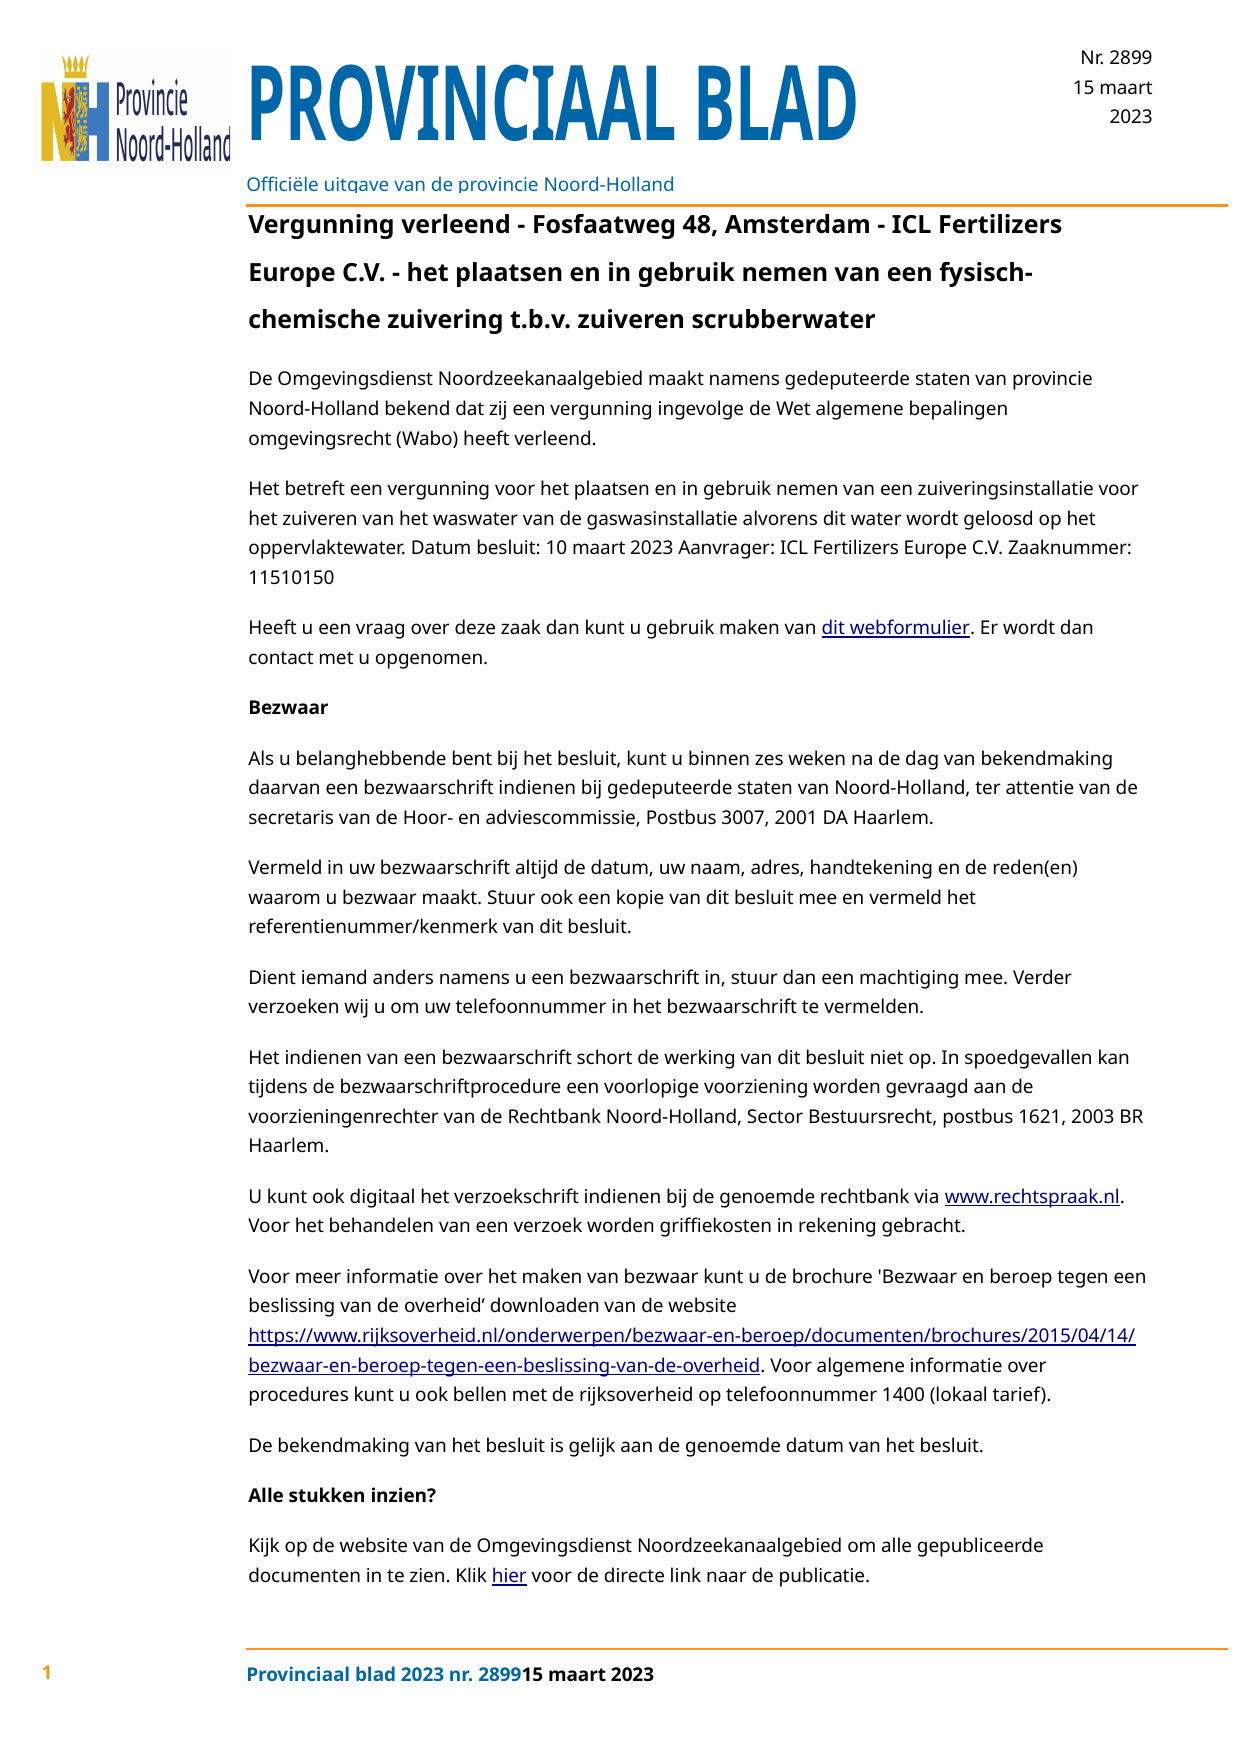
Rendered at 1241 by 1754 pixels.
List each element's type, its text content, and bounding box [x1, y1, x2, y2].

picture [41, 47, 231, 172]
text Vermeld in uw bezwaarschrift altijd de datum, uw naam, adres, handtekening en de reden(en) waarom u bezwaar maakt. Stuur ook een kopie van dit besluit mee en vermeld het referentienummer/kenmerk van dit besluit. [248, 854, 1152, 939]
text Kijk op de website van de Omgevingsdienst Noordzeekanaalgebied om alle gepubliceerde documenten in te zien. Klik hier voor de directe link naar de publicatie. [248, 1533, 1152, 1588]
text U kunt ook digitaal het verzoekschrift indienen bij de genoemde rechtbank via www.rechtspraak.nl. Voor het behandelen van een verzoek worden griffiekosten in rekening gebracht. [248, 1183, 1152, 1238]
text Heeft u een vraag over deze zaak dan kunt u gebruik maken van dit webformulier. Er wordt dan contact met u opgenomen. [248, 614, 1152, 669]
text Vergunning verleend - Fosfaatweg 48, Amsterdam - ICL Fertilizers Europe C.V. - het plaatsen en in gebruik nemen van een fysisch-chemische zuivering t.b.v. zuiveren scrubberwater [248, 207, 1152, 336]
text Dient iemand anders namens u een bezwaarschrift in, stuur dan een machtiging mee. Verder verzoeken wij u om uw telefoonnummer in het bezwaarschrift te vermelden. [248, 964, 1152, 1019]
text De Omgevingsdienst Noordzeekanaalgebied maakt namens gedeputeerde staten van provincie Noord-Holland bekend dat zij een vergunning ingevolge de Wet algemene bepalingen omgevingsrecht (Wabo) heeft verleend. [248, 366, 1152, 450]
text Het indienen van een bezwaarschrift schort de werking van dit besluit niet op. In spoedgevallen kan tijdens de bezwaarschriftprocedure een voorlopige voorziening worden gevraagd aan de voorzieningenrechter van de Rechtbank Noord-Holland, Sector Bestuursrecht, postbus 1621, 2003 BR Haarlem. [248, 1044, 1152, 1158]
text Als u belanghebbende bent bij het besluit, kunt u binnen zes weken na de dag van bekendmaking daarvan een bezwaarschrift indienen bij gedeputeerde staten van Noord-Holland, ter attentie van de secretaris van de Hoor- en adviescommissie, Postbus 3007, 2001 DA Haarlem. [248, 745, 1152, 829]
text Bezwaar [248, 694, 1152, 720]
text Voor meer informatie over het maken van bezwaar kunt u de brochure 'Bezwaar en beroep tegen een beslissing van de overheid’ downloaden van de website https://www.rijksoverheid.nl/onderwerpen/bezwaar-en-beroep/documenten/brochures/2015/04/14/bezwaar-en-beroep-tegen-een-beslissing-van-de-overheid. Voor algemene informatie over procedures kunt u ook bellen met de rijksoverheid op telefoonnummer 1400 (lokaal tarief). [248, 1263, 1152, 1407]
text Het betreft een vergunning voor het plaatsen en in gebruik nemen van een zuiveringsinstallatie voor het zuiveren van het waswater van de gaswasinstallatie alvorens dit water wordt geloosd op het oppervlaktewater. Datum besluit: 10 maart 2023 Aanvrager: ICL Fertilizers Europe C.V. Zaaknummer: 11510150 [248, 475, 1152, 589]
text De bekendmaking van het besluit is gelijk aan de genoemde datum van het besluit. [248, 1432, 1152, 1457]
text Alle stukken inzien? [248, 1482, 1152, 1508]
